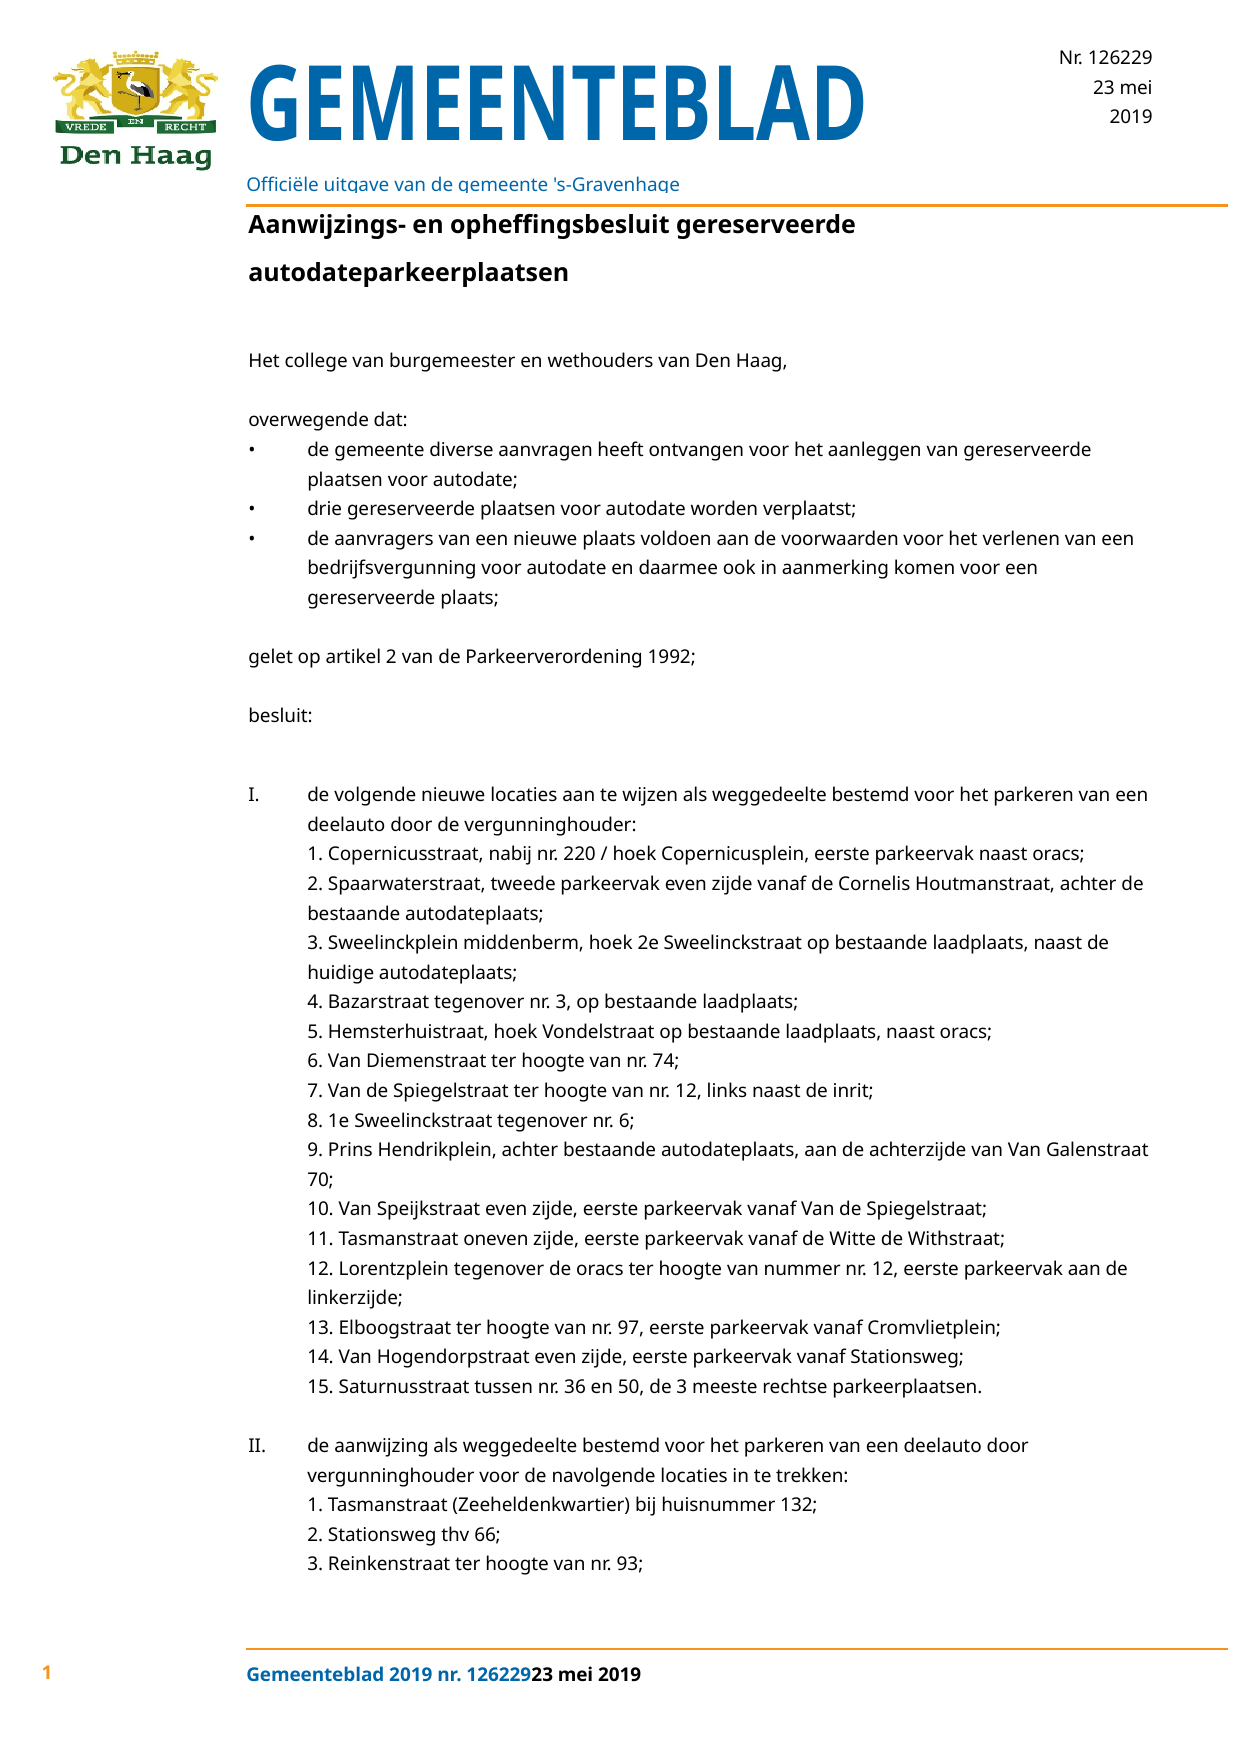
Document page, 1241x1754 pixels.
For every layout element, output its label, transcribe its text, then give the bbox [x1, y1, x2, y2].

list 3. Reinkenstraat ter hoogte van nr. 93; [248, 1551, 1152, 1576]
list 11. Tasmanstraat oneven zijde, eerste parkeervak vanaf de Witte de Withstraat; [248, 1225, 1152, 1251]
list 1. Tasmanstraat (Zeeheldenkwartier) bij huisnummer 132; [248, 1491, 1152, 1517]
list 5. Hemsterhuistraat, hoek Vondelstraat op bestaande laadplaats, naast oracs; [248, 1018, 1152, 1044]
picture [41, 47, 231, 172]
list 14. Van Hogendorpstraat even zijde, eerste parkeervak vanaf Stationsweg; [248, 1343, 1152, 1369]
list 6. Van Diemenstraat ter hoogte van nr. 74; [248, 1048, 1152, 1073]
text besluit: [248, 702, 1152, 728]
list de gemeente diverse aanvragen heeft ontvangen voor het aanleggen van gereserveerde plaatsen voor autodate; [248, 436, 1152, 492]
list de aanwijzing als weggedeelte bestemd voor het parkeren van een deelauto door vergunninghouder voor de navolgende locaties in te trekken: [248, 1432, 1152, 1487]
list 1. Copernicusstraat, nabij nr. 220 / hoek Copernicusplein, eerste parkeervak naast oracs; [248, 841, 1152, 866]
list 3. Sweelinckplein middenberm, hoek 2e Sweelinckstraat op bestaande laadplaats, naast de huidige autodateplaats; [248, 929, 1152, 984]
list 10. Van Speijkstraat even zijde, eerste parkeervak vanaf Van de Spiegelstraat; [248, 1196, 1152, 1221]
list de volgende nieuwe locaties aan te wijzen als weggedeelte bestemd voor het parkeren van een deelauto door de vergunninghouder: [248, 781, 1152, 837]
list 9. Prins Hendrikplein, achter bestaande autodateplaats, aan de achterzijde van Van Galenstraat 70; [248, 1136, 1152, 1192]
list 8. 1e Sweelinckstraat tegenover nr. 6; [248, 1107, 1152, 1132]
list 2. Spaarwaterstraat, tweede parkeervak even zijde vanaf de Cornelis Houtmanstraat, achter de bestaande autodateplaats; [248, 870, 1152, 925]
list drie gereserveerde plaatsen voor autodate worden verplaatst; [248, 495, 1152, 521]
list 7. Van de Spiegelstraat ter hoogte van nr. 12, links naast de inrit; [248, 1077, 1152, 1103]
list 15. Saturnusstraat tussen nr. 36 en 50, de 3 meeste rechtse parkeerplaatsen. [248, 1373, 1152, 1399]
text overwegende dat: [248, 407, 1152, 432]
list 12. Lorentzplein tegenover de oracs ter hoogte van nummer nr. 12, eerste parkeervak aan de linkerzijde; [248, 1255, 1152, 1310]
text Aanwijzings- en opheffingsbesluit gereserveerde autodateparkeerplaatsen [248, 207, 1152, 288]
list de aanvragers van een nieuwe plaats voldoen aan de voorwaarden voor het verlenen van een bedrijfsvergunning voor autodate en daarmee ook in aanmerking komen voor een gereserveerde plaats; [248, 525, 1152, 610]
list 13. Elboogstraat ter hoogte van nr. 97, eerste parkeervak vanaf Cromvlietplein; [248, 1314, 1152, 1339]
text gelet op artikel 2 van de Parkeerverordening 1992; [248, 643, 1152, 669]
list 4. Bazarstraat tegenover nr. 3, op bestaande laadplaats; [248, 988, 1152, 1014]
text Het college van burgemeester en wethouders van Den Haag, [248, 347, 1152, 373]
list 2. Stationsweg thv 66; [248, 1521, 1152, 1547]
